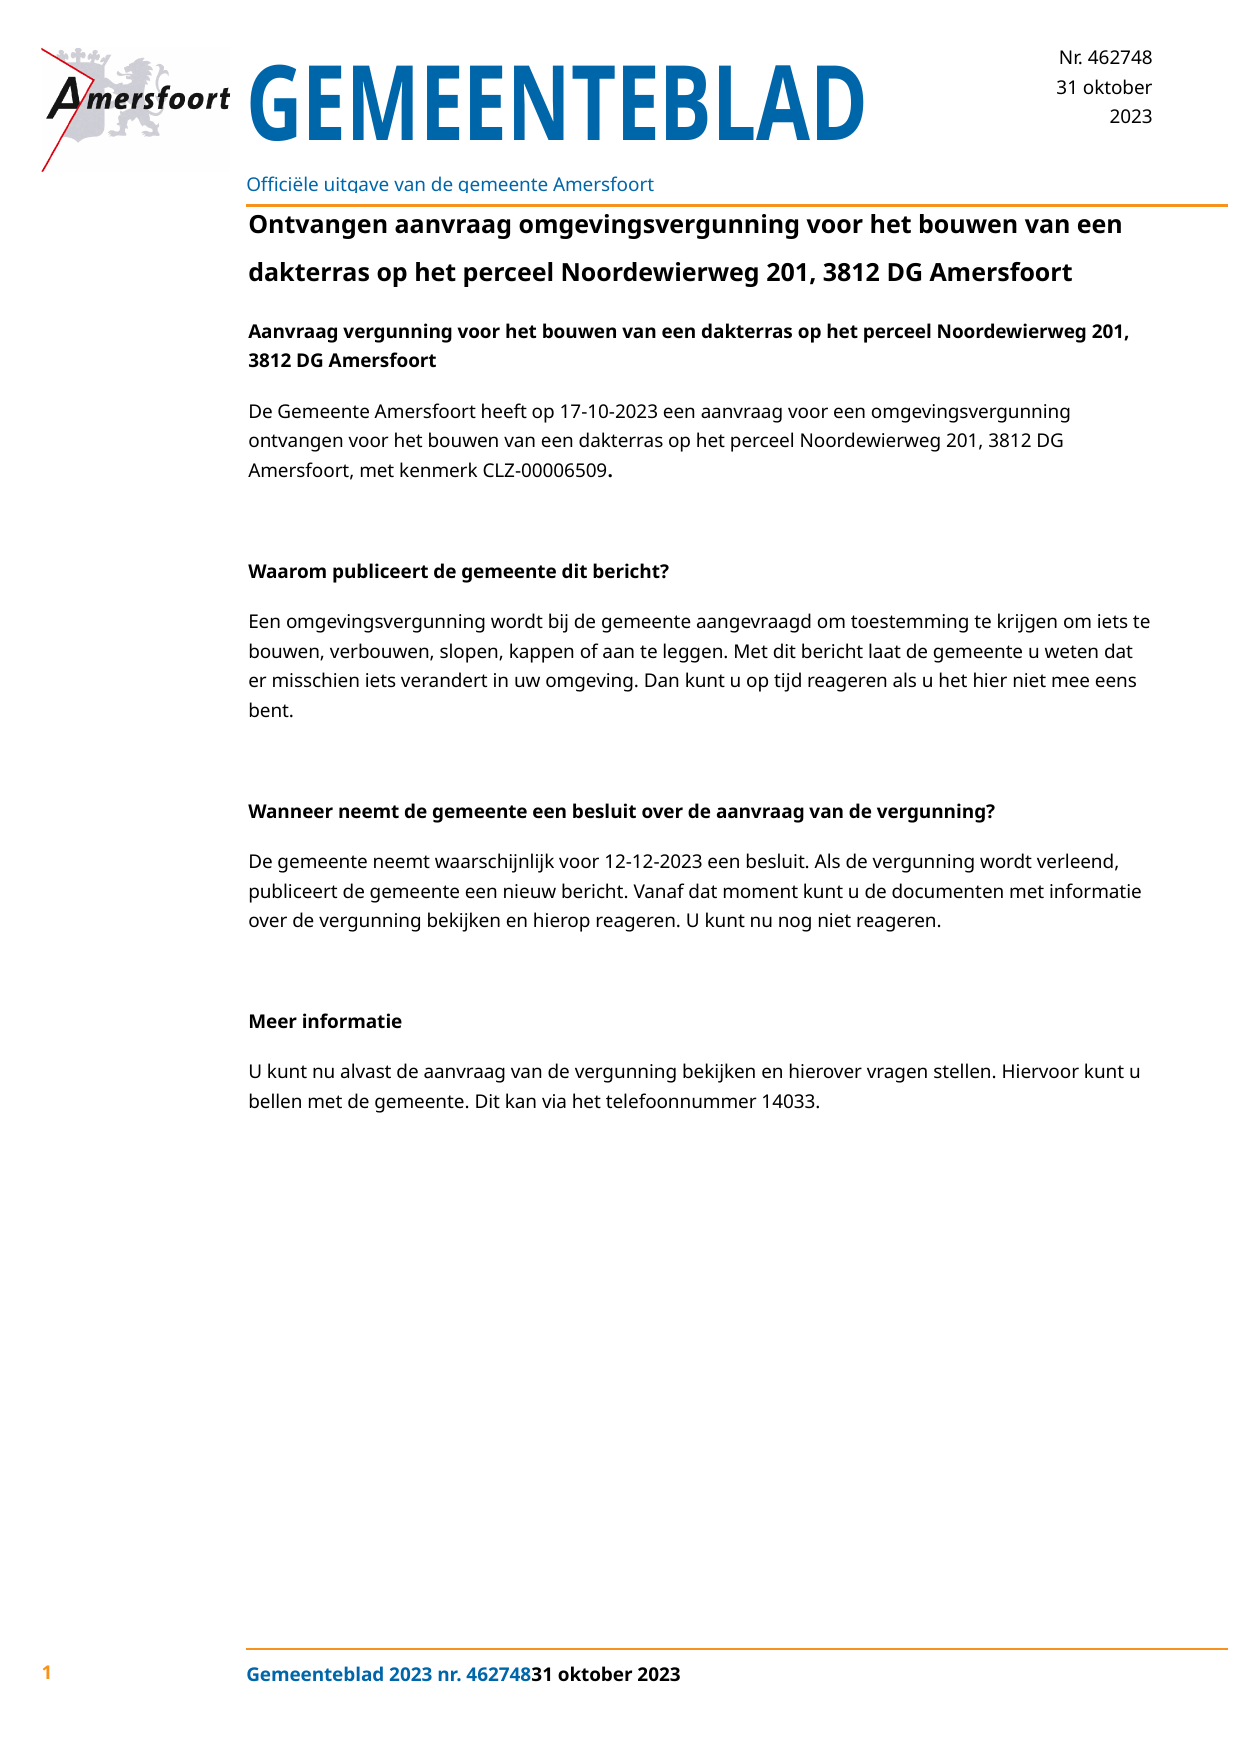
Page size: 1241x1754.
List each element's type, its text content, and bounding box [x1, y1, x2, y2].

text Ontvangen aanvraag omgevingsvergunning voor het bouwen van een dakterras op het perceel Noordewierweg 201, 3812 DG Amersfoort [248, 207, 1152, 288]
picture [41, 47, 231, 172]
text De gemeente neemt waarschijnlijk voor 12-12-2023 een besluit. Als de vergunning wordt verleend, publiceert de gemeente een nieuw bericht. Vanaf dat moment kunt u de documenten met informatie over de vergunning bekijken en hierop reageren. U kunt nu nog niet reageren. [248, 848, 1152, 933]
text Aanvraag vergunning voor het bouwen van een dakterras op het perceel Noordewierweg 201, 3812 DG Amersfoort [248, 318, 1152, 373]
text Waarom publiceert de gemeente dit bericht? [248, 558, 1152, 584]
text De Gemeente Amersfoort heeft op 17-10-2023 een aanvraag voor een omgevingsvergunning ontvangen voor het bouwen van een dakterras op het perceel Noordewierweg 201, 3812 DG Amersfoort, met kenmerk CLZ-00006509. [248, 398, 1152, 483]
text Wanneer neemt de gemeente een besluit over de aanvraag van de vergunning? [248, 798, 1152, 824]
text Een omgevingsvergunning wordt bij de gemeente aangevraagd om toestemming te krijgen om iets te bouwen, verbouwen, slopen, kappen of aan te leggen. Met dit bericht laat de gemeente u weten dat er misschien iets verandert in uw omgeving. Dan kunt u op tijd reageren als u het hier niet mee eens bent. [248, 608, 1152, 723]
text Meer informatie [248, 1008, 1152, 1034]
text U kunt nu alvast de aanvraag van de vergunning bekijken en hierover vragen stellen. Hiervoor kunt u bellen met de gemeente. Dit kan via het telefoonnummer 14033. [248, 1059, 1152, 1114]
